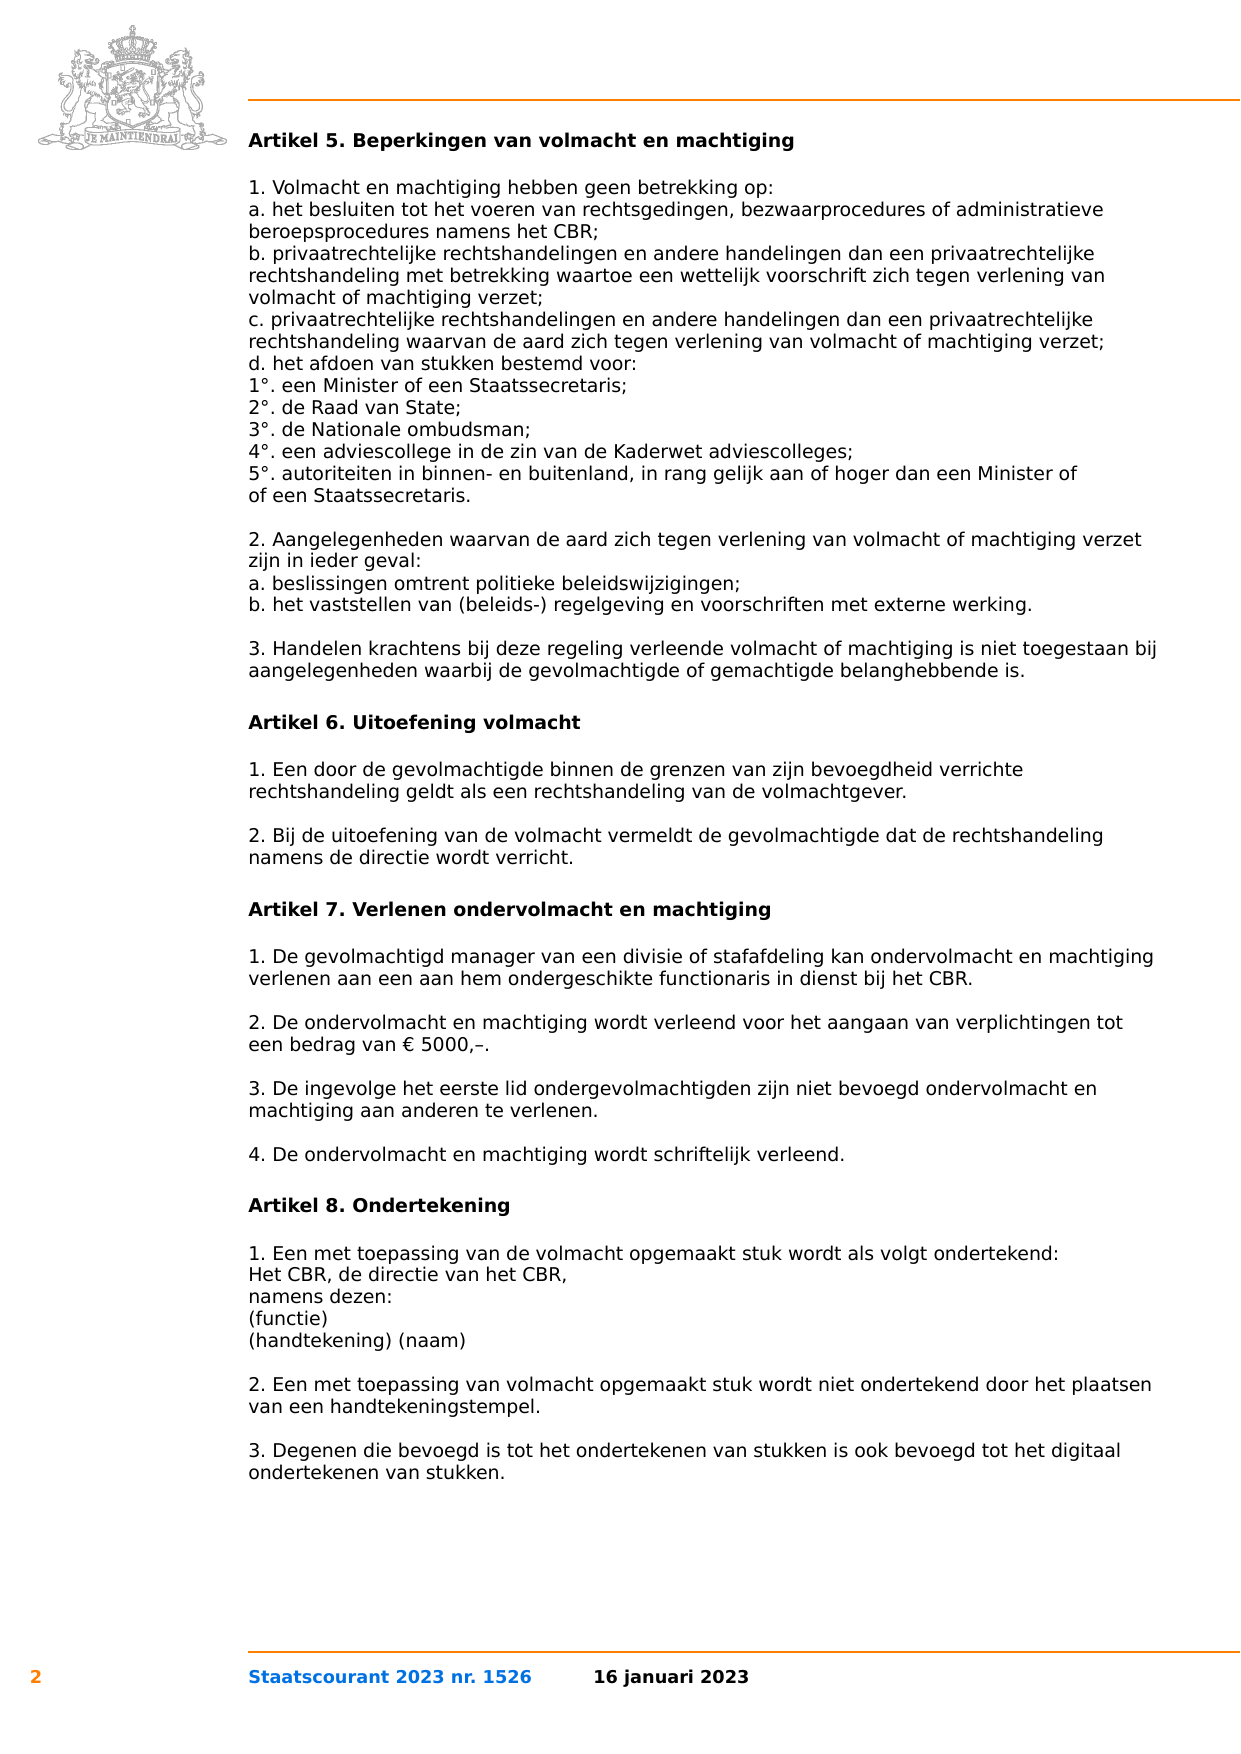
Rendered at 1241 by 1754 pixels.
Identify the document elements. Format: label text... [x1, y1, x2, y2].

text 2. Bij de uitoefening van de volmacht vermeldt de gevolmachtigde dat de rechtshandeling namens de directie wordt verricht. [248, 825, 1163, 869]
text b. het vaststellen van (beleids-) regelgeving en voorschriften met externe werking. [248, 594, 1163, 616]
text b. privaatrechtelijke rechtshandelingen en andere handelingen dan een privaatrechtelijke rechtshandeling met betrekking waartoe een wettelijk voorschrift zich tegen verlening van volmacht of machtiging verzet; [248, 243, 1163, 309]
text 3. Handelen krachtens bij deze regeling verleende volmacht of machtiging is niet toegestaan bij aangelegenheden waarbij de gevolmachtigde of gemachtigde belanghebbende is. [248, 638, 1163, 682]
text 2. Aangelegenheden waarvan de aard zich tegen verlening van volmacht of machtiging verzet zijn in ieder geval: [248, 528, 1163, 572]
subtitle Artikel 7. Verlenen ondervolmacht en machtiging [248, 899, 1163, 921]
subtitle Artikel 8. Ondertekening [248, 1195, 1163, 1217]
text a. beslissingen omtrent politieke beleidswijzigingen; [248, 572, 1163, 594]
text c. privaatrechtelijke rechtshandelingen en andere handelingen dan een privaatrechtelijke rechtshandeling waarvan de aard zich tegen verlening van volmacht of machtiging verzet; [248, 309, 1163, 353]
text (handtekening) (naam) [248, 1330, 1163, 1352]
text 2. Een met toepassing van volmacht opgemaakt stuk wordt niet ondertekend door het plaatsen van een handtekeningstempel. [248, 1374, 1163, 1418]
text 1. Volmacht en machtiging hebben geen betrekking op: [248, 177, 1163, 199]
text 4. De ondervolmacht en machtiging wordt schriftelijk verleend. [248, 1143, 1163, 1165]
text Het CBR, de directie van het CBR, [248, 1264, 1163, 1286]
text namens dezen: [248, 1286, 1163, 1308]
subtitle Artikel 6. Uitoefening volmacht [248, 712, 1163, 734]
text 3°. de Nationale ombudsman; [248, 419, 1163, 441]
text of een Staatssecretaris. [248, 484, 1163, 507]
picture [38, 25, 227, 150]
text 1. Een door de gevolmachtigde binnen de grenzen van zijn bevoegdheid verrichte rechtshandeling geldt als een rechtshandeling van de volmachtgever. [248, 759, 1163, 803]
text 1. De gevolmachtigd manager van een divisie of stafafdeling kan ondervolmacht en machtiging verlenen aan een aan hem ondergeschikte functionaris in dienst bij het CBR. [248, 946, 1163, 990]
text 2°. de Raad van State; [248, 397, 1163, 419]
text d. het afdoen van stukken bestemd voor: [248, 353, 1163, 375]
text 5°. autoriteiten in binnen- en buitenland, in rang gelijk aan of hoger dan een Minister of [248, 463, 1163, 484]
subtitle Artikel 5. Beperkingen van volmacht en machtiging [248, 130, 1163, 152]
text 1. Een met toepassing van de volmacht opgemaakt stuk wordt als volgt ondertekend: [248, 1242, 1163, 1264]
text 3. Degenen die bevoegd is tot het ondertekenen van stukken is ook bevoegd tot het digitaal ondertekenen van stukken. [248, 1440, 1163, 1484]
text a. het besluiten tot het voeren van rechtsgedingen, bezwaarprocedures of administratieve beroepsprocedures namens het CBR; [248, 199, 1163, 243]
text 1°. een Minister of een Staatssecretaris; [248, 375, 1163, 397]
text (functie) [248, 1308, 1163, 1330]
text 3. De ingevolge het eerste lid ondergevolmachtigden zijn niet bevoegd ondervolmacht en machtiging aan anderen te verlenen. [248, 1078, 1163, 1122]
text 2. De ondervolmacht en machtiging wordt verleend voor het aangaan van verplichtingen tot een bedrag van € 5000,–. [248, 1012, 1163, 1056]
text 4°. een adviescollege in de zin van de Kaderwet adviescolleges; [248, 441, 1163, 463]
